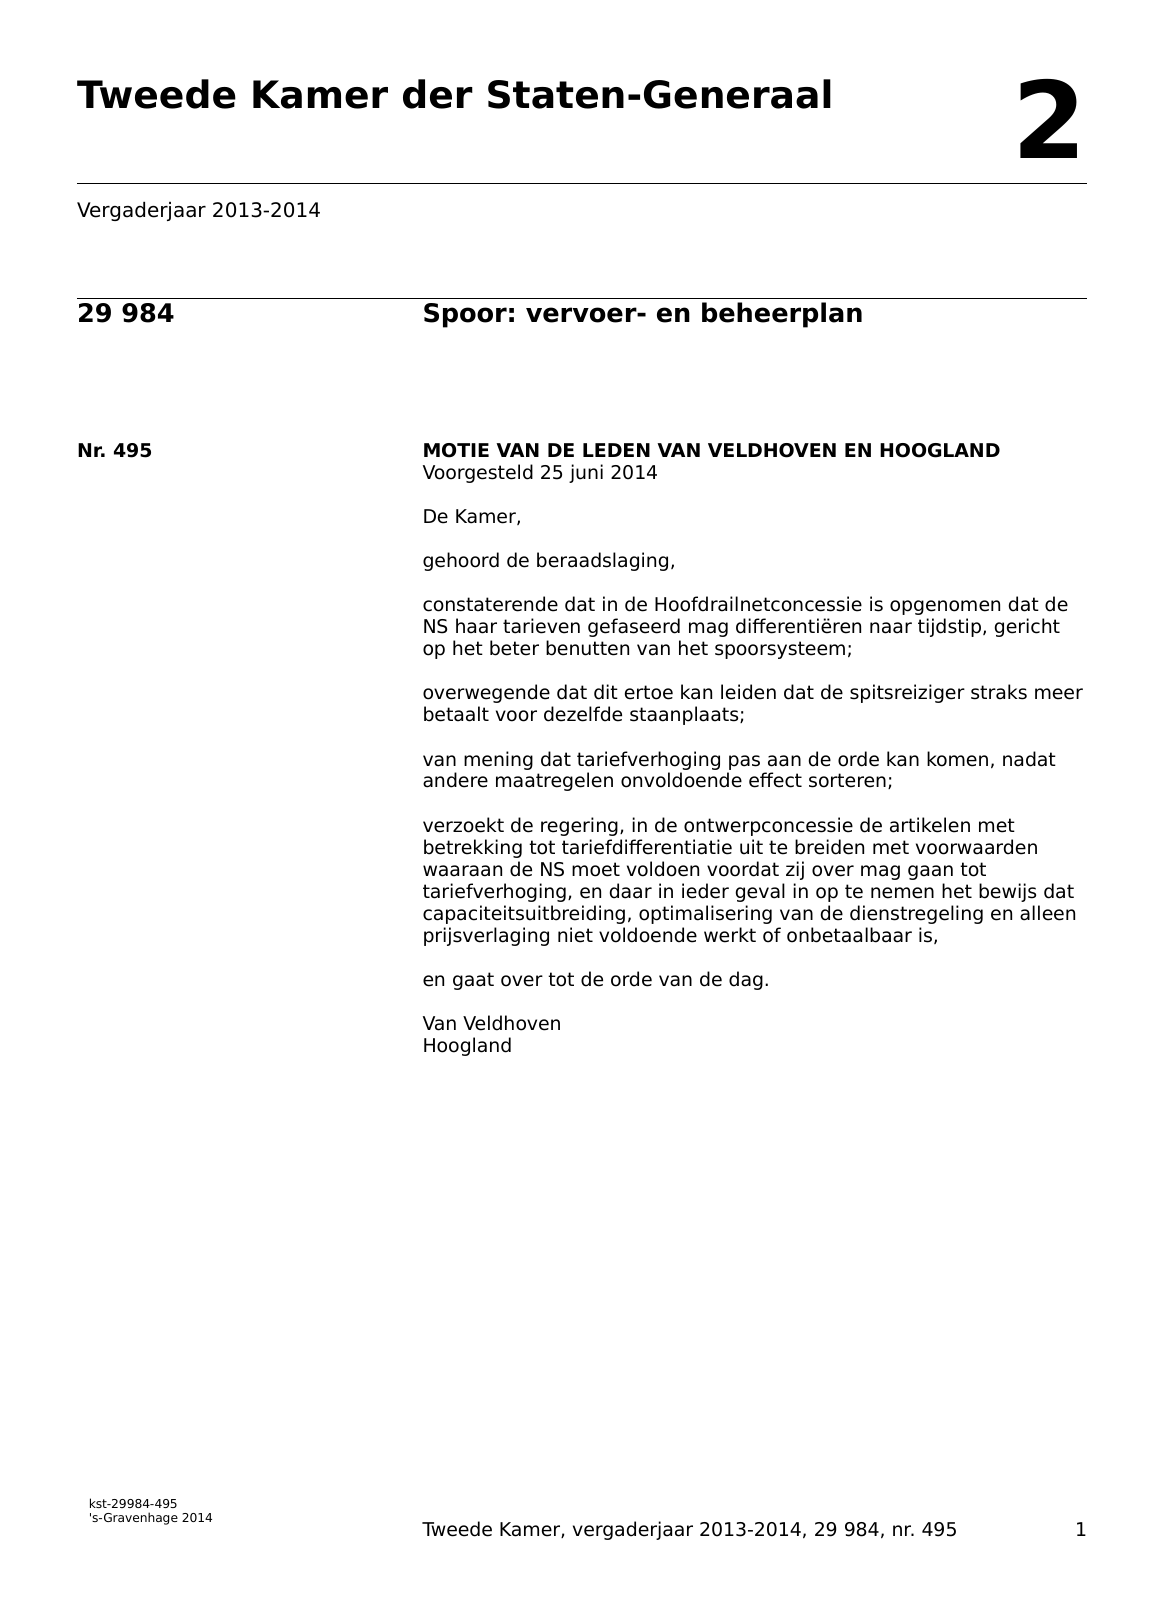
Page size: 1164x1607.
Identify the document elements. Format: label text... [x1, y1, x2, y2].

text De Kamer, [422, 506, 1087, 528]
text kst-29984-495 [88, 1497, 323, 1511]
table_cell Vergaderjaar 2013-2014 [77, 184, 1087, 298]
text Hoogland [422, 1035, 1087, 1057]
table_header Tweede Kamer der Staten-Generaal [77, 59, 886, 183]
text overwegende dat dit ertoe kan leiden dat de spitsreiziger straks meer betaalt voor dezelfde staanplaats; [422, 682, 1087, 726]
text Van Veldhoven [422, 1013, 1087, 1035]
text 's-Gravenhage 2014 [88, 1511, 323, 1525]
text van mening dat tariefverhoging pas aan de orde kan komen, nadat andere maatregelen onvoldoende effect sorteren; [422, 748, 1087, 792]
table_header 2 [886, 59, 1087, 183]
text en gaat over tot de orde van de dag. [422, 969, 1087, 991]
text Voorgesteld 25 juni 2014 [422, 462, 1087, 484]
subtitle Nr. 495 MOTIE VAN DE LEDEN VAN VELDHOVEN EN HOOGLAND [77, 440, 1087, 462]
text gehoord de beraadslaging, [422, 550, 1087, 572]
text constaterende dat in de Hoofdrailnetconcessie is opgenomen dat de NS haar tarieven gefaseerd mag differentiëren naar tijdstip, gericht op het beter benutten van het spoorsysteem; [422, 594, 1087, 660]
subtitle 29 984 Spoor: vervoer- en beheerplan [77, 299, 1087, 329]
text verzoekt de regering, in de ontwerpconcessie de artikelen met betrekking tot tariefdifferentiatie uit te breiden met voorwaarden waaraan de NS moet voldoen voordat zij over mag gaan tot tariefverhoging, en daar in ieder geval in op te nemen het bewijs dat capaciteitsuitbreiding, optimalisering van de dienstregeling en alleen prijsverlaging niet voldoende werkt of onbetaalbaar is, [422, 814, 1087, 946]
